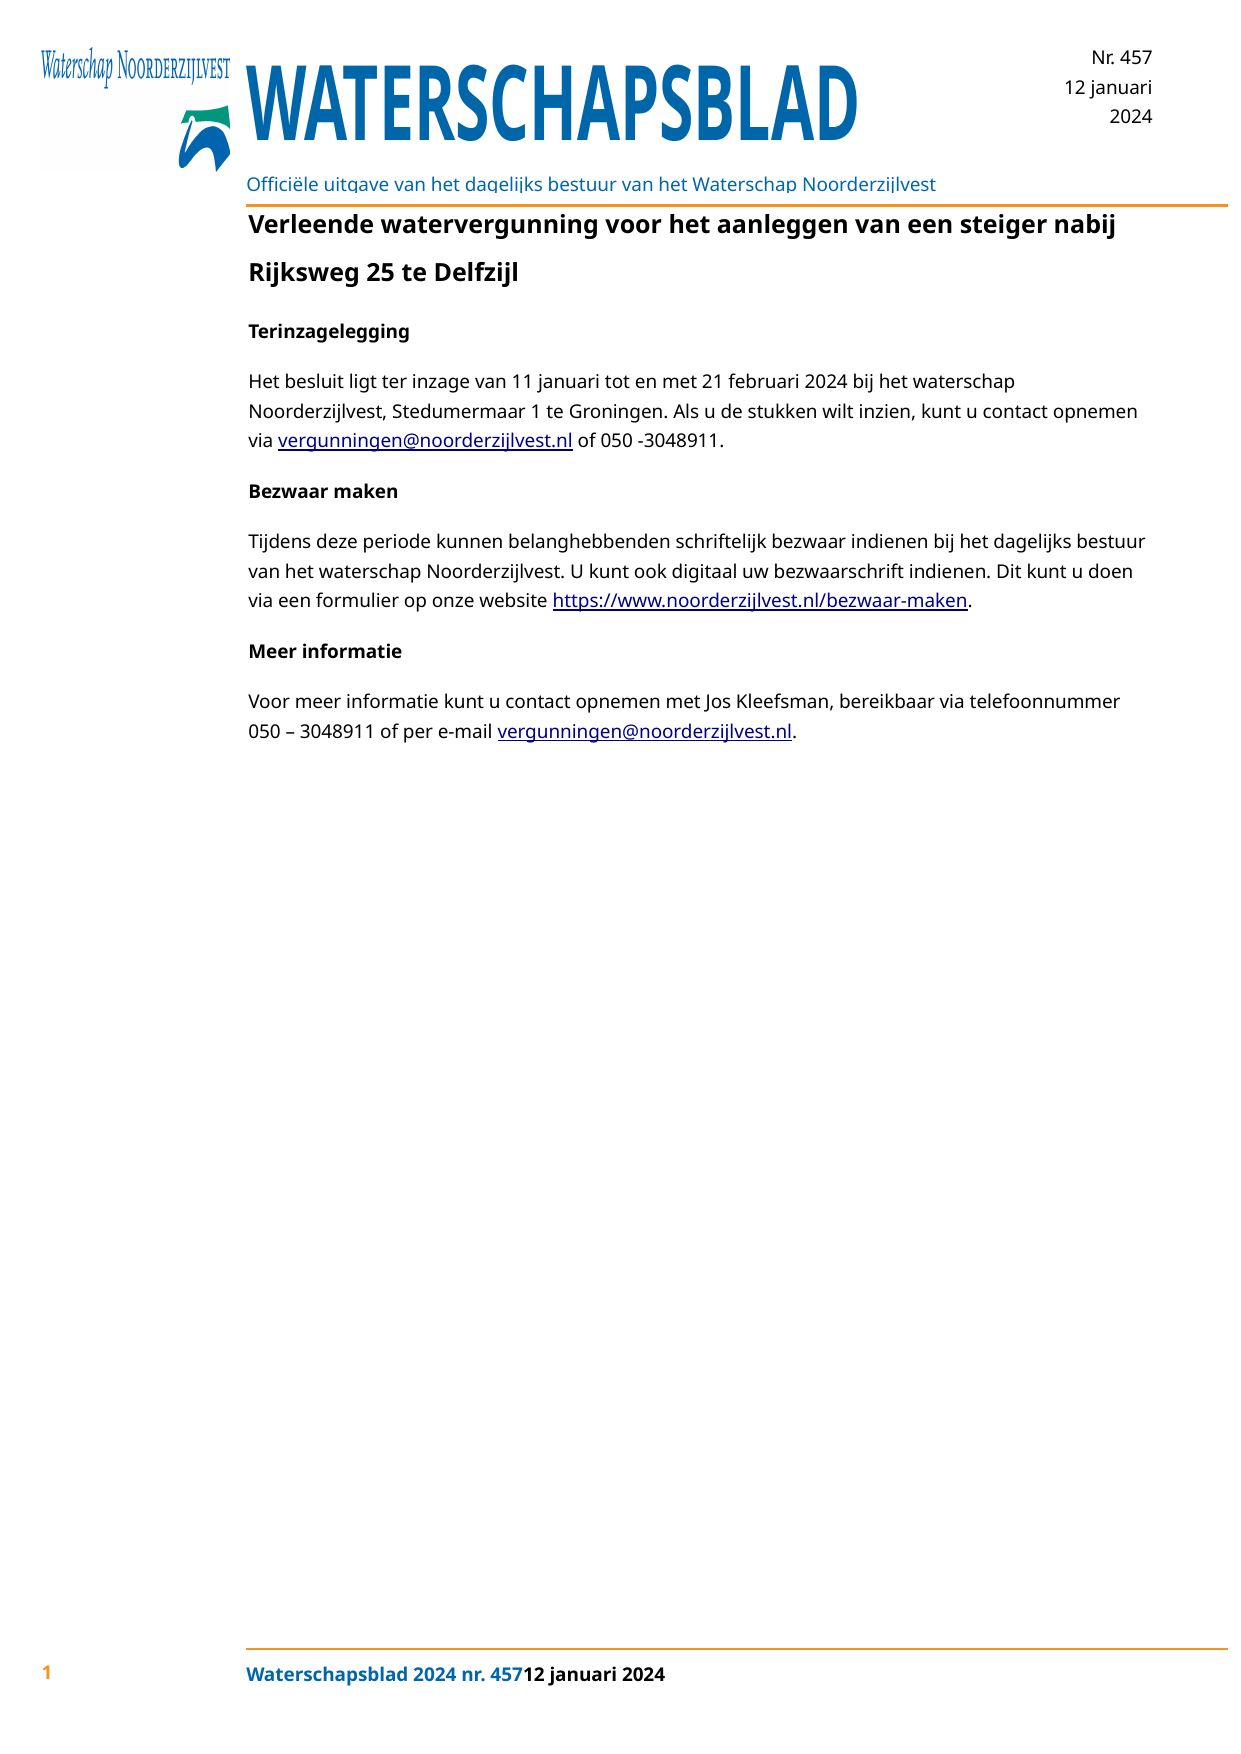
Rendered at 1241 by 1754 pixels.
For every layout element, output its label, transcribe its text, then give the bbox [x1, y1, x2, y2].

text Meer informatie [248, 638, 1152, 664]
text Voor meer informatie kunt u contact opnemen met Jos Kleefsman, bereikbaar via telefoonnummer 050 – 3048911 of per e-mail vergunningen@noorderzijlvest.nl. [248, 688, 1152, 744]
text Bezwaar maken [248, 478, 1152, 504]
text Tijdens deze periode kunnen belanghebbenden schriftelijk bezwaar indienen bij het dagelijks bestuur van het waterschap Noorderzijlvest. U kunt ook digitaal uw bezwaarschrift indienen. Dit kunt u doen via een formulier op onze website https://www.noorderzijlvest.nl/bezwaar-maken. [248, 528, 1152, 613]
text Verleende watervergunning voor het aanleggen van een steiger nabij Rijksweg 25 te Delfzijl [248, 207, 1152, 288]
text Het besluit ligt ter inzage van 11 januari tot en met 21 februari 2024 bij het waterschap Noorderzijlvest, Stedumermaar 1 te Groningen. Als u de stukken wilt inzien, kunt u contact opnemen via vergunningen@noorderzijlvest.nl of 050 -3048911. [248, 368, 1152, 453]
picture [41, 47, 231, 172]
text Terinzagelegging [248, 318, 1152, 344]
